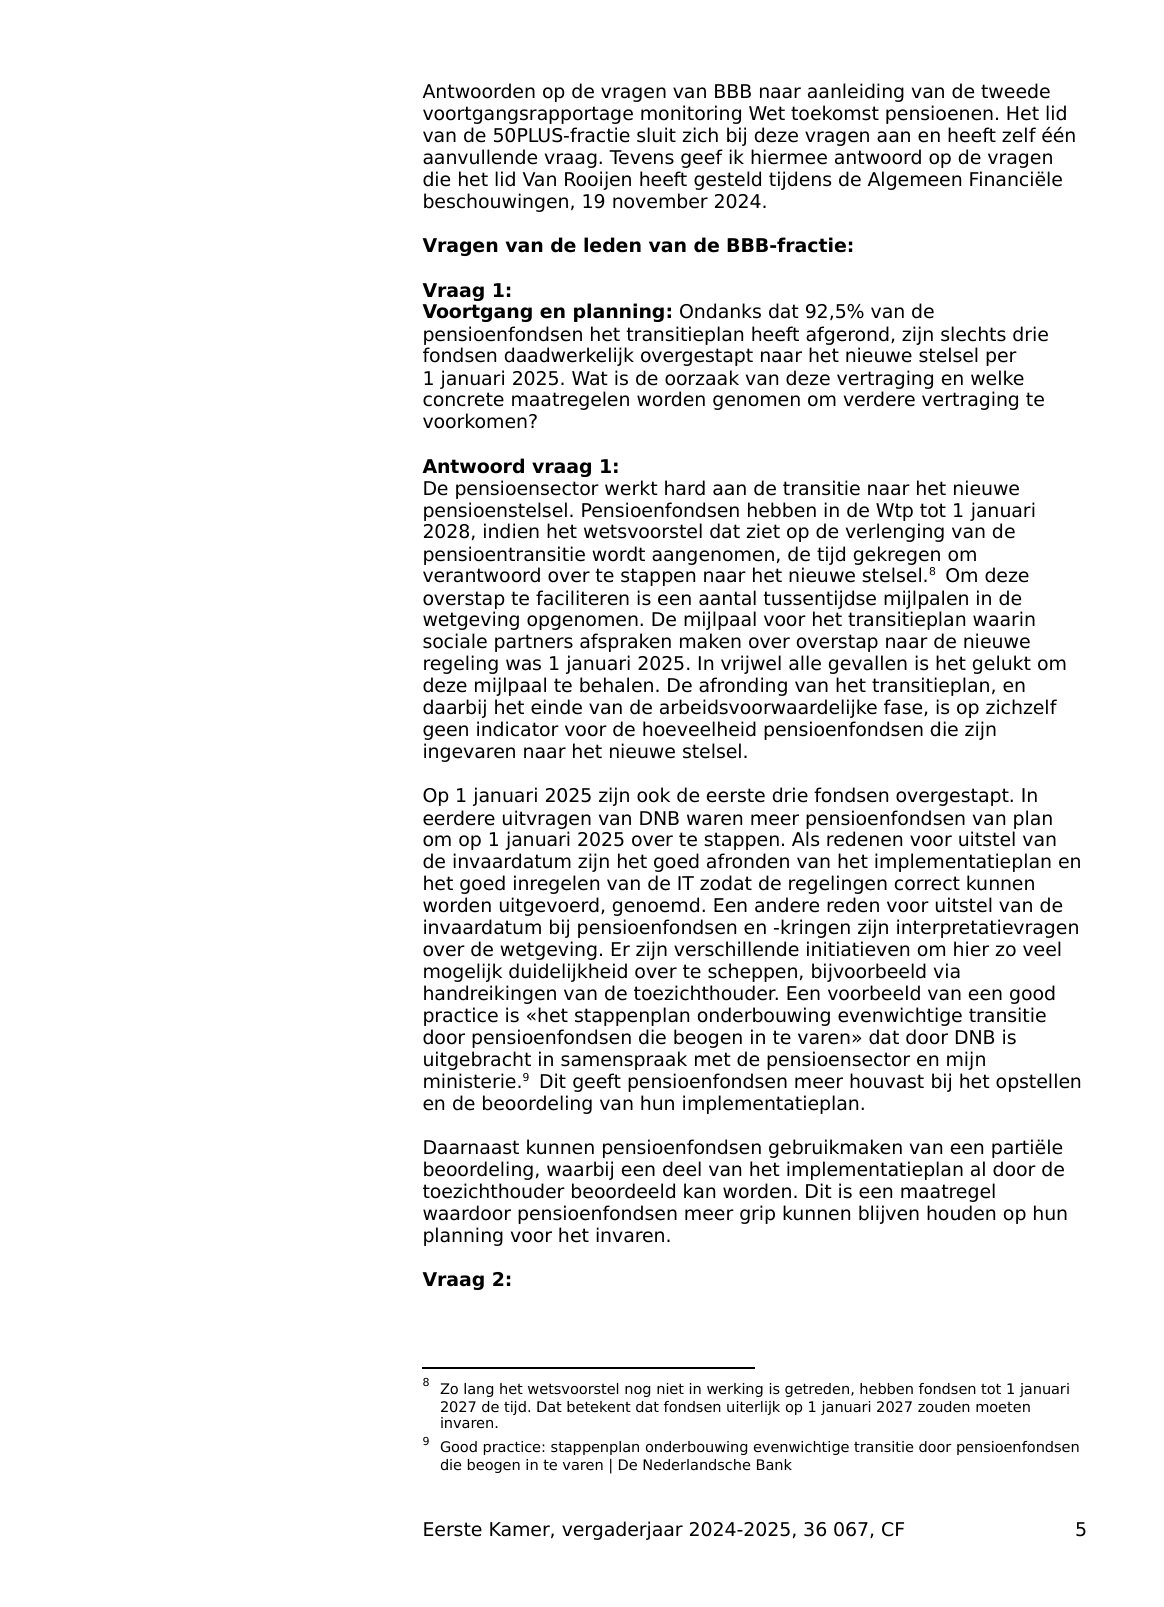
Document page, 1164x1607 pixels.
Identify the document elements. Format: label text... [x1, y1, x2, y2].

text Antwoord vraag 1: [422, 456, 1087, 477]
text Daarnaast kunnen pensioenfondsen gebruikmaken van een partiële beoordeling, waarbij een deel van het implementatieplan al door de toezichthouder beoordeeld kan worden. Dit is een maatregel waardoor pensioenfondsen meer grip kunnen blijven houden op hun planning voor het invaren. [422, 1137, 1087, 1247]
text Good practice: stappenplan onderbouwing evenwichtige transitie door pensioenfondsen die beogen in te varen | De Nederlandsche Bank [422, 1435, 1087, 1474]
subtitle Vragen van de leden van de BBB-fractie: [422, 235, 1087, 257]
text Vraag 2: [422, 1269, 1087, 1291]
text Antwoorden op de vragen van BBB naar aanleiding van de tweede voortgangsrapportage monitoring Wet toekomst pensioenen. Het lid van de 50PLUS-fractie sluit zich bij deze vragen aan en heeft zelf één aanvullende vraag. Tevens geef ik hiermee antwoord op de vragen die het lid Van Rooijen heeft gesteld tijdens de Algemeen Financiële beschouwingen, 19 november 2024. [422, 81, 1087, 213]
text De pensioensector werkt hard aan de transitie naar het nieuwe pensioenstelsel. Pensioenfondsen hebben in de Wtp tot 1 januari 2028, indien het wetsvoorstel dat ziet op de verlenging van de pensioentransitie wordt aangenomen, de tijd gekregen om verantwoord over te stappen naar het nieuwe stelsel. Om deze overstap te faciliteren is een aantal tussentijdse mijlpalen in de wetgeving opgenomen. De mijlpaal voor het transitieplan waarin sociale partners afspraken maken over overstap naar de nieuwe regeling was 1 januari 2025. In vrijwel alle gevallen is het gelukt om deze mijlpaal te behalen. De afronding van het transitieplan, en daarbij het einde van de arbeidsvoorwaardelijke fase, is op zichzelf geen indicator voor de hoeveelheid pensioenfondsen die zijn ingevaren naar het nieuwe stelsel. [422, 477, 1087, 763]
text Op 1 januari 2025 zijn ook de eerste drie fondsen overgestapt. In eerdere uitvragen van DNB waren meer pensioenfondsen van plan om op 1 januari 2025 over te stappen. Als redenen voor uitstel van de invaardatum zijn het goed afronden van het implementatieplan en het goed inregelen van de IT zodat de regelingen correct kunnen worden uitgevoerd, genoemd. Een andere reden voor uitstel van de invaardatum bij pensioenfondsen en -kringen zijn interpretatievragen over de wetgeving. Er zijn verschillende initiatieven om hier zo veel mogelijk duidelijkheid over te scheppen, bijvoorbeeld via handreikingen van de toezichthouder. Een voorbeeld van een good practice is «het stappenplan onderbouwing evenwichtige transitie door pensioenfondsen die beogen in te varen» dat door DNB is uitgebracht in samenspraak met de pensioensector en mijn ministerie. Dit geeft pensioenfondsen meer houvast bij het opstellen en de beoordeling van hun implementatieplan. [422, 785, 1087, 1115]
text Zo lang het wetsvoorstel nog niet in werking is getreden, hebben fondsen tot 1 januari 2027 de tijd. Dat betekent dat fondsen uiterlijk op 1 januari 2027 zouden moeten invaren. [422, 1377, 1087, 1432]
text Vraag 1: [422, 279, 1087, 301]
text Voortgang en planning: Ondanks dat 92,5% van de pensioenfondsen het transitieplan heeft afgerond, zijn slechts drie fondsen daadwerkelijk overgestapt naar het nieuwe stelsel per 1 januari 2025. Wat is de oorzaak van deze vertraging en welke concrete maatregelen worden genomen om verdere vertraging te voorkomen? [422, 301, 1087, 433]
